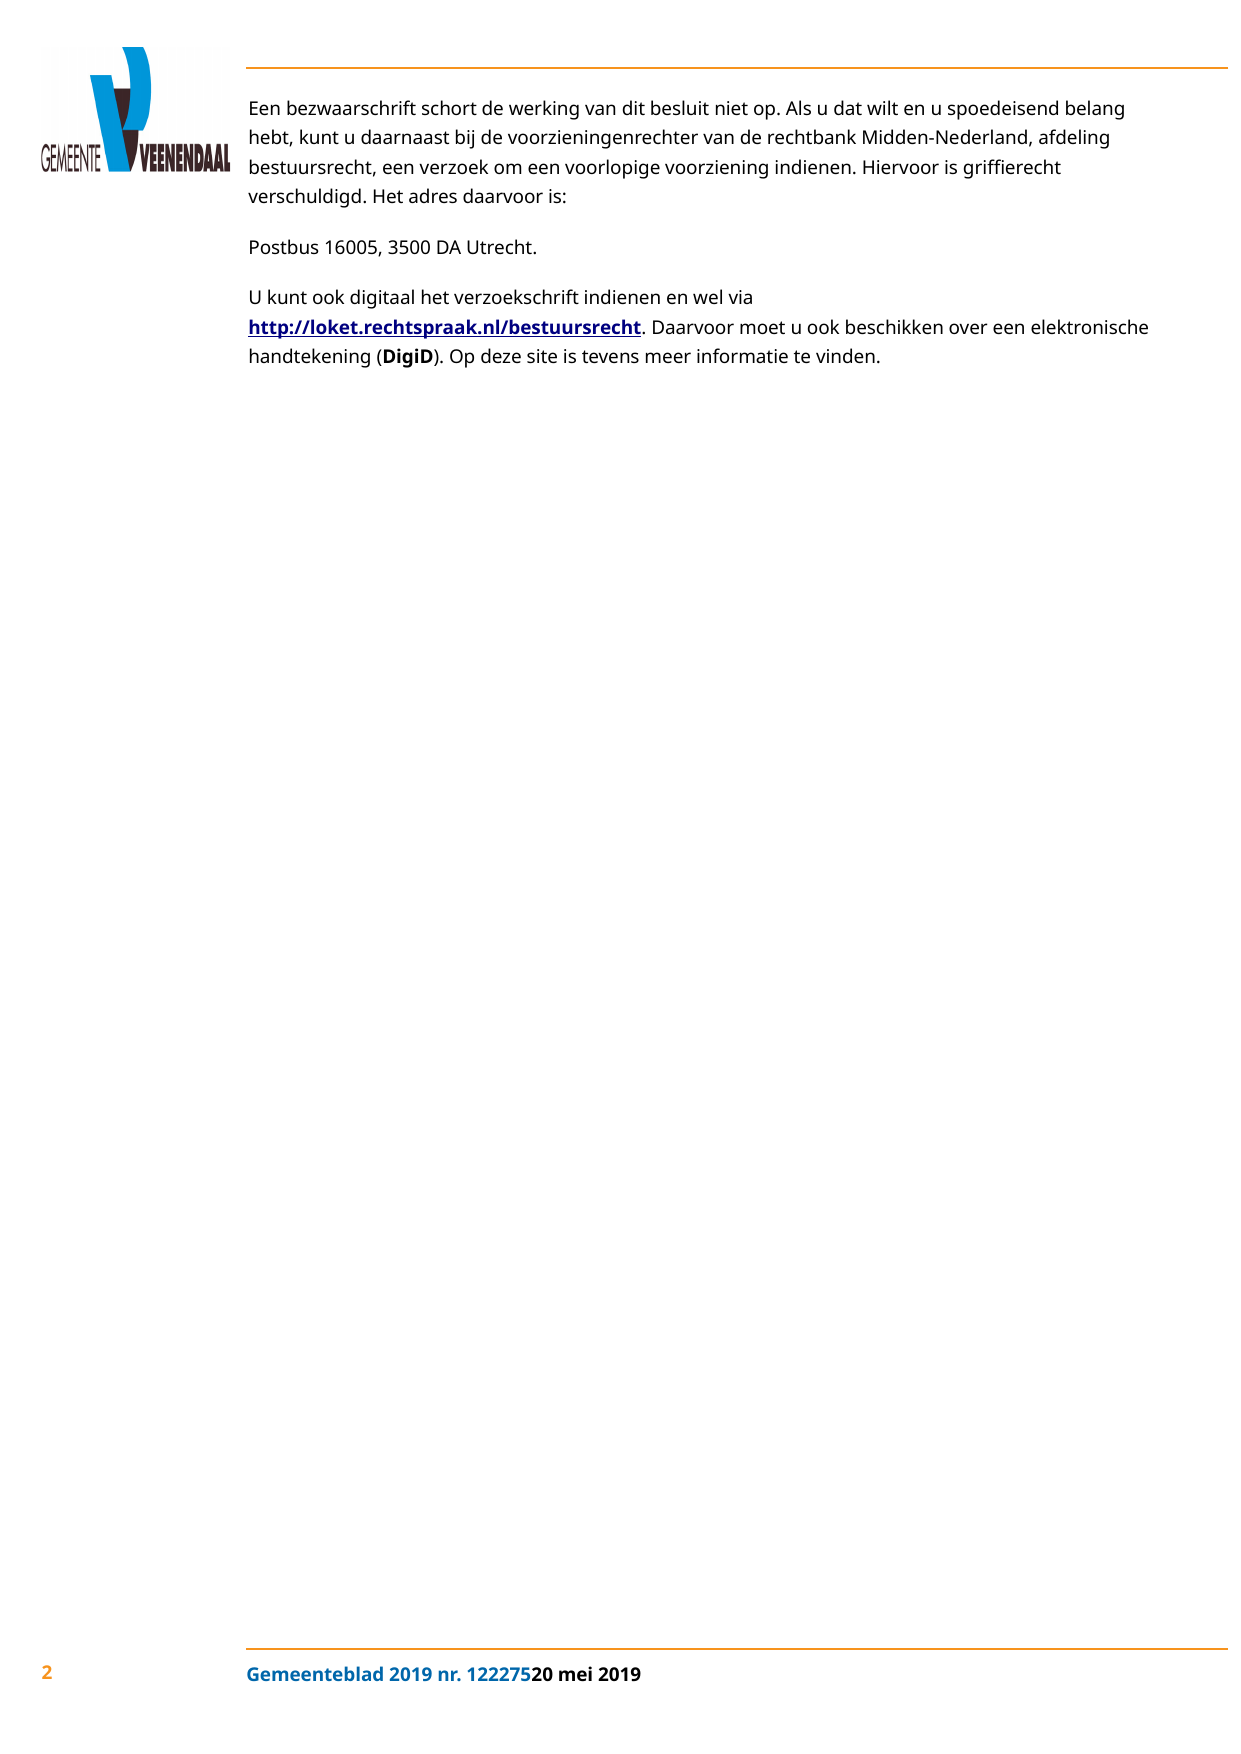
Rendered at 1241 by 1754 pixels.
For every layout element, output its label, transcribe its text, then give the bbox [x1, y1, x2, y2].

text Een bezwaarschrift schort de werking van dit besluit niet op. Als u dat wilt en u spoedeisend belang hebt, kunt u daarnaast bij de voorzieningenrechter van de rechtbank Midden-Nederland, afdeling bestuursrecht, een verzoek om een voorlopige voorziening indienen. Hiervoor is griffierecht verschuldigd. Het adres daarvoor is: [248, 95, 1152, 209]
picture [123, 47, 231, 172]
text Postbus 16005, 3500 DA Utrecht. [248, 234, 1152, 260]
text U kunt ook digitaal het verzoekschrift indienen en wel via http://loket.rechtspraak.nl/bestuursrecht. Daarvoor moet u ook beschikken over een elektronische handtekening (DigiD). Op deze site is tevens meer informatie te vinden. [248, 284, 1152, 369]
picture [41, 47, 130, 172]
